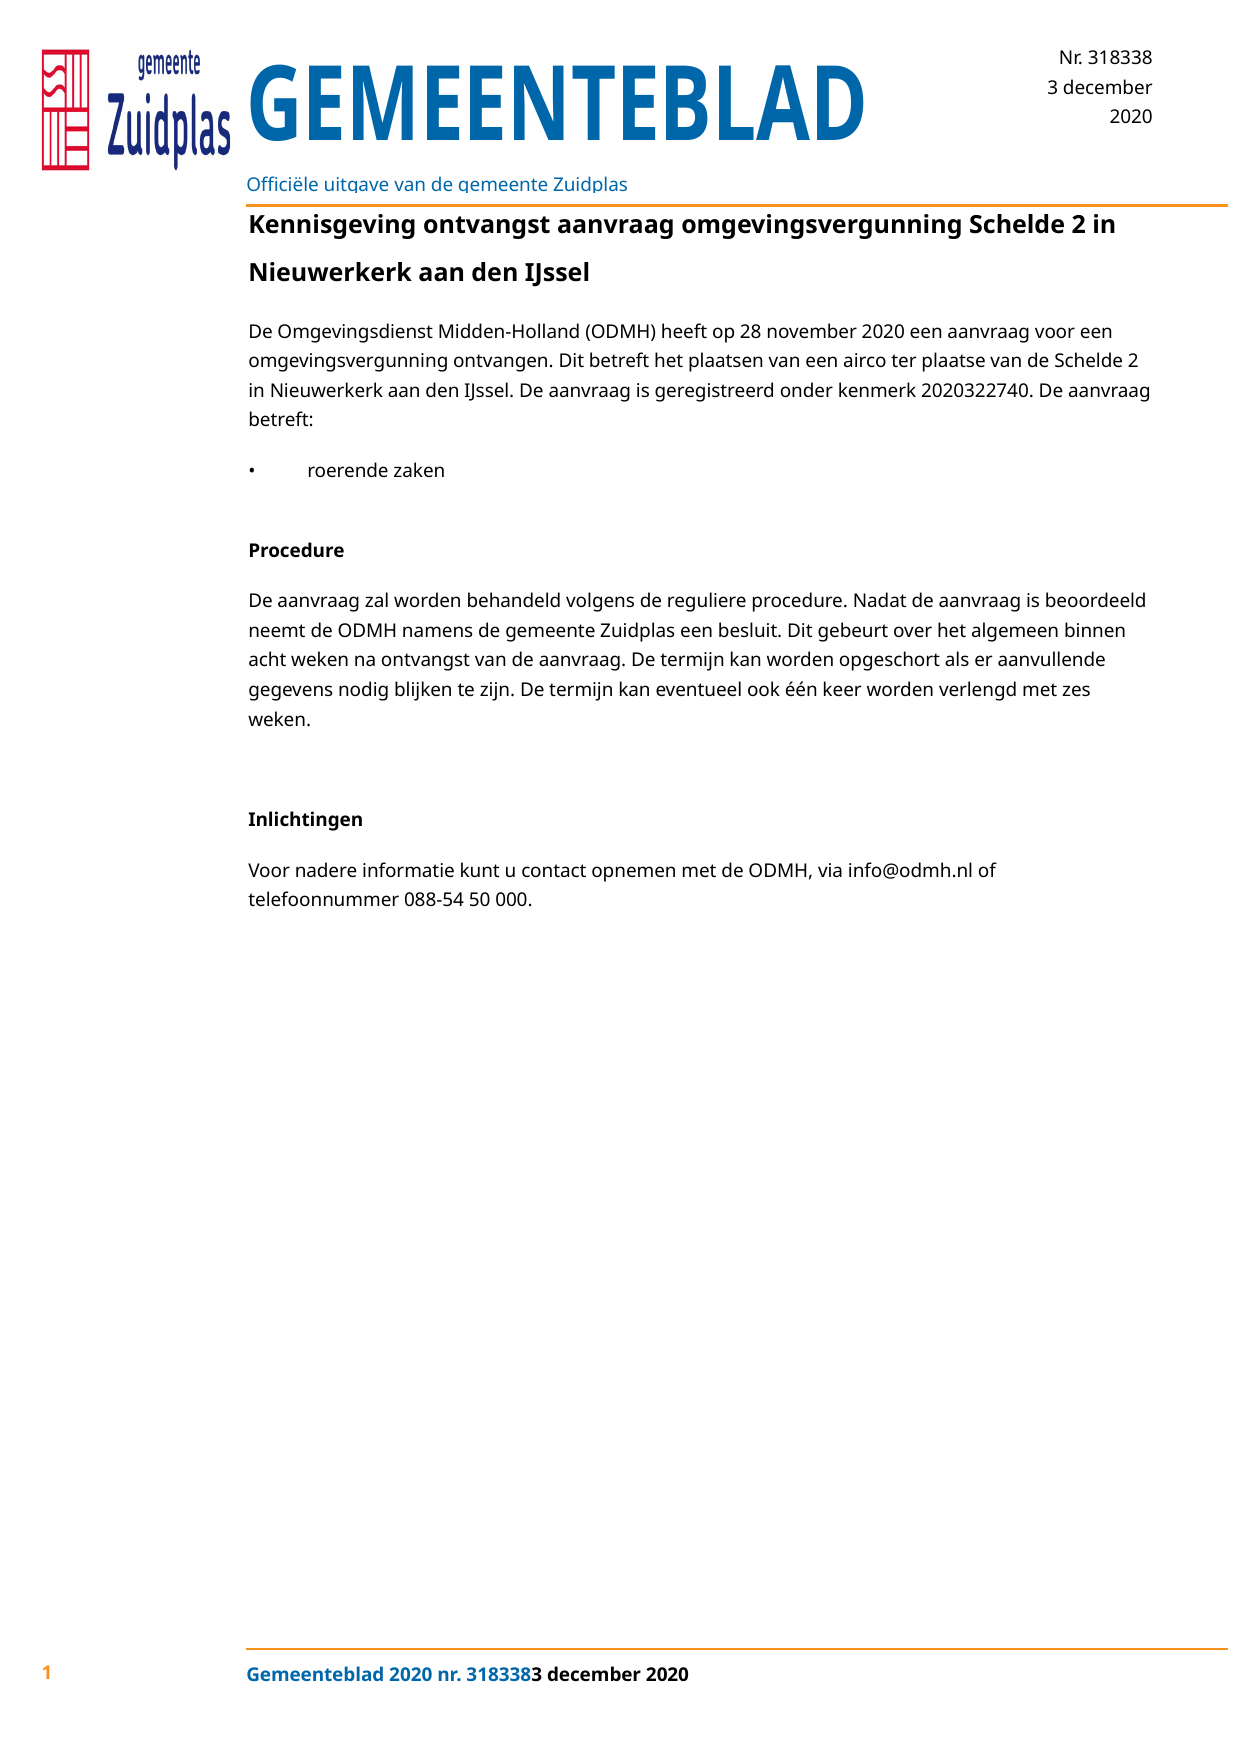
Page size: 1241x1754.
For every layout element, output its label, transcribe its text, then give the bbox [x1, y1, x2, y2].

text Kennisgeving ontvangst aanvraag omgevingsvergunning Schelde 2 in Nieuwerkerk aan den IJssel [248, 207, 1152, 288]
text Voor nadere informatie kunt u contact opnemen met de ODMH, via info@odmh.nl of telefoonnummer 088-54 50 000. [248, 857, 1152, 912]
text Inlichtingen [248, 807, 1152, 832]
text Procedure [248, 537, 1152, 563]
text De Omgevingsdienst Midden-Holland (ODMH) heeft op 28 november 2020 een aanvraag voor een omgevingsvergunning ontvangen. Dit betreft het plaatsen van een airco ter plaatse van de Schelde 2 in Nieuwerkerk aan den IJssel. De aanvraag is geregistreerd onder kenmerk 2020322740. De aanvraag betreft: [248, 318, 1152, 432]
text De aanvraag zal worden behandeld volgens de reguliere procedure. Nadat de aanvraag is beoordeeld neemt de ODMH namens de gemeente Zuidplas een besluit. Dit gebeurt over het algemeen binnen acht weken na ontvangst van de aanvraag. De termijn kan worden opgeschort als er aanvullende gegevens nodig blijken te zijn. De termijn kan eventueel ook één keer worden verlengd met zes weken. [248, 587, 1152, 732]
list roerende zaken [248, 457, 1152, 483]
picture [41, 47, 231, 172]
